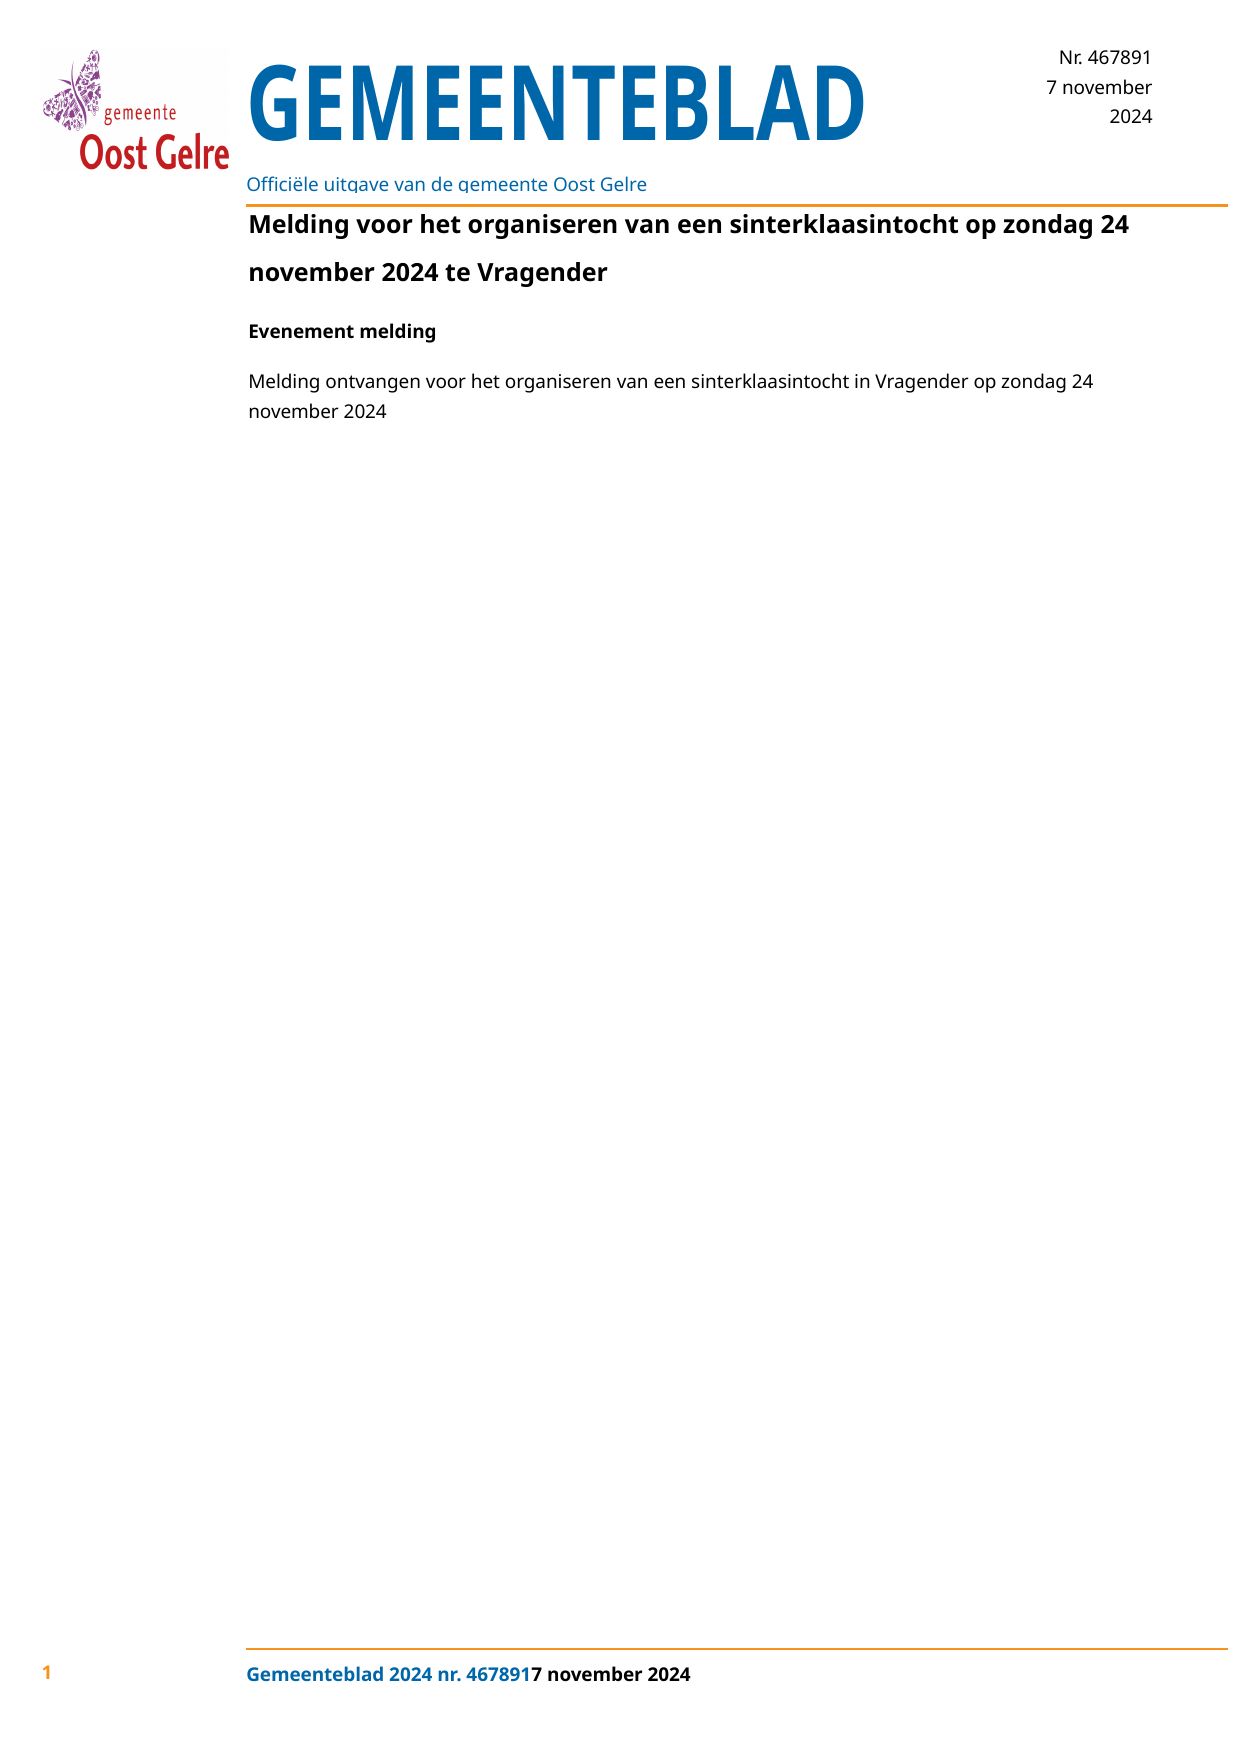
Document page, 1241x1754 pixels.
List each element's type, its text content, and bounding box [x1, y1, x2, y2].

text Melding voor het organiseren van een sinterklaasintocht op zondag 24 november 2024 te Vragender [248, 207, 1152, 288]
text Melding ontvangen voor het organiseren van een sinterklaasintocht in Vragender op zondag 24 november 2024 [248, 368, 1152, 424]
text Evenement melding [248, 318, 1152, 344]
picture [41, 47, 231, 172]
